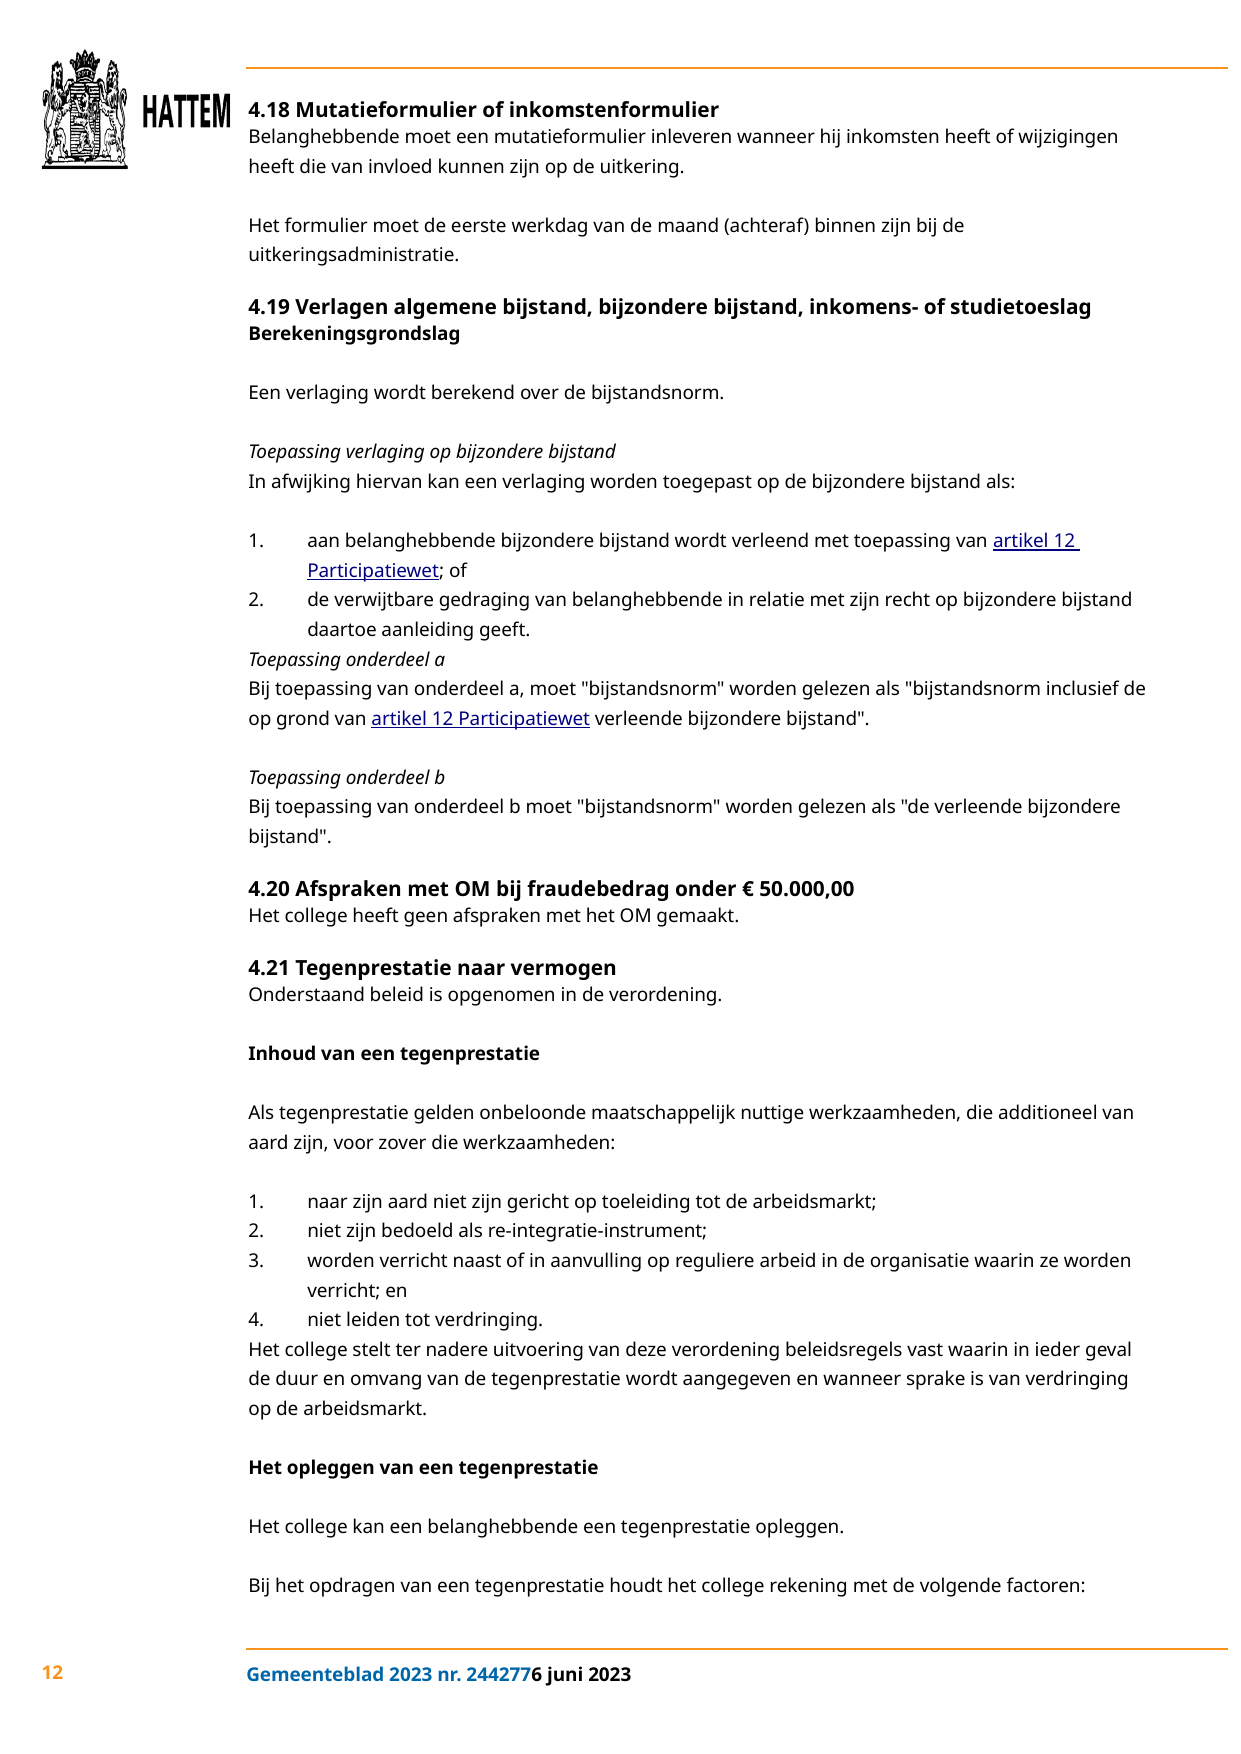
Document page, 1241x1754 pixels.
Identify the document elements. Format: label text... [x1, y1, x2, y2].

text Als tegenprestatie gelden onbeloonde maatschappelijk nuttige werkzaamheden, die additioneel van aard zijn, voor zover die werkzaamheden: [248, 1099, 1152, 1155]
text Het formulier moet de eerste werkdag van de maand (achteraf) binnen zijn bij de uitkeringsadministratie. [248, 212, 1152, 267]
picture [41, 47, 231, 172]
text Een verlaging wordt berekend over de bijstandsnorm. [248, 379, 1152, 405]
text 4.19 Verlagen algemene bijstand, bijzondere bijstand, inkomens- of studietoeslag [248, 292, 1152, 320]
text Bij toepassing van onderdeel a, moet "bijstandsnorm" worden gelezen als "bijstandsnorm inclusief de op grond van artikel 12 Participatiewet verleende bijzondere bijstand". [248, 675, 1152, 731]
list de verwijtbare gedraging van belanghebbende in relatie met zijn recht op bijzondere bijstand daartoe aanleiding geeft. [248, 587, 1152, 642]
text Inhoud van een tegenprestatie [248, 1040, 1152, 1066]
text Onderstaand beleid is opgenomen in de verordening. [248, 981, 1152, 1007]
text Het college stelt ter nadere uitvoering van deze verordening beleidsregels vast waarin in ieder geval de duur en omvang van de tegenprestatie wordt aangegeven en wanneer sprake is van verdringing op de arbeidsmarkt. [248, 1336, 1152, 1421]
text Toepassing onderdeel b [248, 764, 1152, 790]
text Belanghebbende moet een mutatieformulier inleveren wanneer hij inkomsten heeft of wijzigingen heeft die van invloed kunnen zijn op de uitkering. [248, 123, 1152, 178]
list niet zijn bedoeld als re-integratie-instrument; [248, 1218, 1152, 1243]
text In afwijking hiervan kan een verlaging worden toegepast op de bijzondere bijstand als: [248, 468, 1152, 494]
text 4.21 Tegenprestatie naar vermogen [248, 953, 1152, 981]
text 4.18 Mutatieformulier of inkomstenformulier [248, 95, 1152, 123]
text Bij toepassing van onderdeel b moet "bijstandsnorm" worden gelezen als "de verleende bijzondere bijstand". [248, 794, 1152, 849]
list aan belanghebbende bijzondere bijstand wordt verleend met toepassing van artikel 12 Participatiewet; of [248, 527, 1152, 583]
text Het college kan een belanghebbende een tegenprestatie opleggen. [248, 1513, 1152, 1539]
text Het opleggen van een tegenprestatie [248, 1454, 1152, 1480]
text Bij het opdragen van een tegenprestatie houdt het college rekening met de volgende factoren: [248, 1573, 1152, 1598]
list worden verricht naast of in aanvulling op reguliere arbeid in de organisatie waarin ze worden verricht; en [248, 1247, 1152, 1303]
list naar zijn aard niet zijn gericht op toeleiding tot de arbeidsmarkt; [248, 1188, 1152, 1214]
text Het college heeft geen afspraken met het OM gemaakt. [248, 902, 1152, 928]
text Toepassing onderdeel a [248, 646, 1152, 672]
text Berekeningsgrondslag [248, 320, 1152, 346]
text 4.20 Afspraken met OM bij fraudebedrag onder € 50.000,00 [248, 874, 1152, 902]
text Toepassing verlaging op bijzondere bijstand [248, 439, 1152, 464]
list niet leiden tot verdringing. [248, 1306, 1152, 1332]
